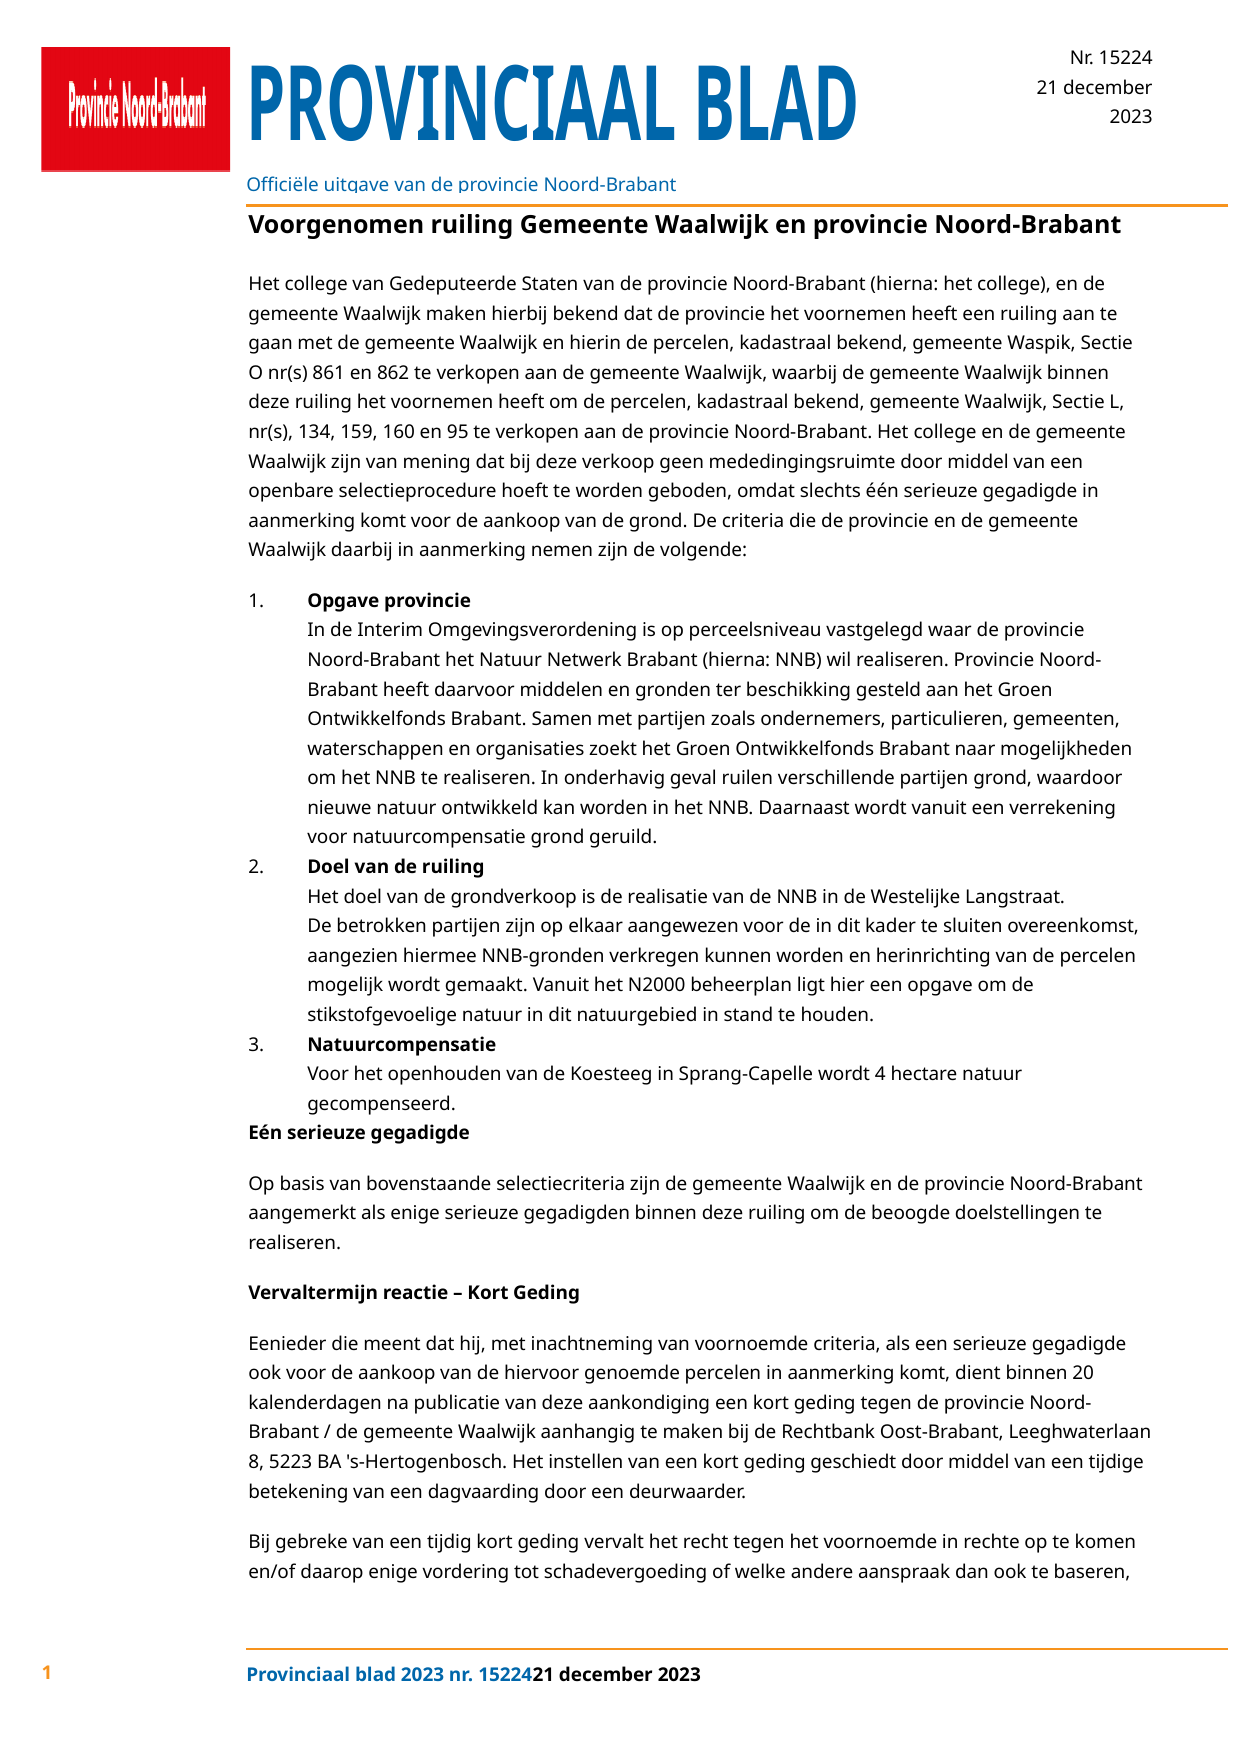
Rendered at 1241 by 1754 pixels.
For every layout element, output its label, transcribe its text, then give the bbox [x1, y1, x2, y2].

text Eenieder die meent dat hij, met inachtneming van voornoemde criteria, als een serieuze gegadigde ook voor de aankoop van de hiervoor genoemde percelen in aanmerking komt, dient binnen 20 kalenderdagen na publicatie van deze aankondiging een kort geding tegen de provincie Noord-Brabant / de gemeente Waalwijk aanhangig te maken bij de Rechtbank Oost-Brabant, Leeghwaterlaan 8, 5223 BA 's-Hertogenbosch. Het instellen van een kort geding geschiedt door middel van een tijdige betekening van een dagvaarding door een deurwaarder. [248, 1330, 1152, 1503]
list Natuurcompensatie [248, 1031, 1152, 1056]
text Bij gebreke van een tijdig kort geding vervalt het recht tegen het voornoemde in rechte op te komen en/of daarop enige vordering tot schadevergoeding of welke andere aanspraak dan ook te baseren, [248, 1528, 1152, 1583]
text Het college van Gedeputeerde Staten van de provincie Noord-Brabant (hierna: het college), en de gemeente Waalwijk maken hierbij bekend dat de provincie het voornemen heeft een ruiling aan te gaan met de gemeente Waalwijk en hierin de percelen, kadastraal bekend, gemeente Waspik, Sectie O nr(s) 861 en 862 te verkopen aan de gemeente Waalwijk, waarbij de gemeente Waalwijk binnen deze ruiling het voornemen heeft om de percelen, kadastraal bekend, gemeente Waalwijk, Sectie L, nr(s), 134, 159, 160 en 95 te verkopen aan de provincie Noord-Brabant. Het college en de gemeente Waalwijk zijn van mening dat bij deze verkoop geen mededingingsruimte door middel van een openbare selectieprocedure hoeft te worden geboden, omdat slechts één serieuze gegadigde in aanmerking komt voor de aankoop van de grond. De criteria die de provincie en de gemeente Waalwijk daarbij in aanmerking nemen zijn de volgende: [248, 270, 1152, 562]
text Eén serieuze gegadigde [248, 1119, 1152, 1145]
text Vervaltermijn reactie – Kort Geding [248, 1279, 1152, 1305]
list De betrokken partijen zijn op elkaar aangewezen voor de in dit kader te sluiten overeenkomst, aangezien hiermee NNB-gronden verkregen kunnen worden en herinrichting van de percelen mogelijk wordt gemaakt. Vanuit het N2000 beheerplan ligt hier een opgave om de stikstofgevoelige natuur in dit natuurgebied in stand te houden. [248, 912, 1152, 1027]
list Doel van de ruiling [248, 853, 1152, 879]
list Opgave provincie [248, 587, 1152, 613]
list Het doel van de grondverkoop is de realisatie van de NNB in de Westelijke Langstraat. [248, 883, 1152, 908]
text Voorgenomen ruiling Gemeente Waalwijk en provincie Noord-Brabant [248, 207, 1152, 241]
list Voor het openhouden van de Koesteeg in Sprang-Capelle wordt 4 hectare natuur gecompenseerd. [248, 1060, 1152, 1116]
text Op basis van bovenstaande selectiecriteria zijn de gemeente Waalwijk en de provincie Noord-Brabant aangemerkt als enige serieuze gegadigden binnen deze ruiling om de beoogde doelstellingen te realiseren. [248, 1170, 1152, 1255]
list In de Interim Omgevingsverordening is op perceelsniveau vastgelegd waar de provincie Noord-Brabant het Natuur Netwerk Brabant (hierna: NNB) wil realiseren. Provincie Noord-Brabant heeft daarvoor middelen en gronden ter beschikking gesteld aan het Groen Ontwikkelfonds Brabant. Samen met partijen zoals ondernemers, particulieren, gemeenten, waterschappen en organisaties zoekt het Groen Ontwikkelfonds Brabant naar mogelijkheden om het NNB te realiseren. In onderhavig geval ruilen verschillende partijen grond, waardoor nieuwe natuur ontwikkeld kan worden in het NNB. Daarnaast wordt vanuit een verrekening voor natuurcompensatie grond geruild. [248, 617, 1152, 849]
picture [41, 47, 231, 172]
